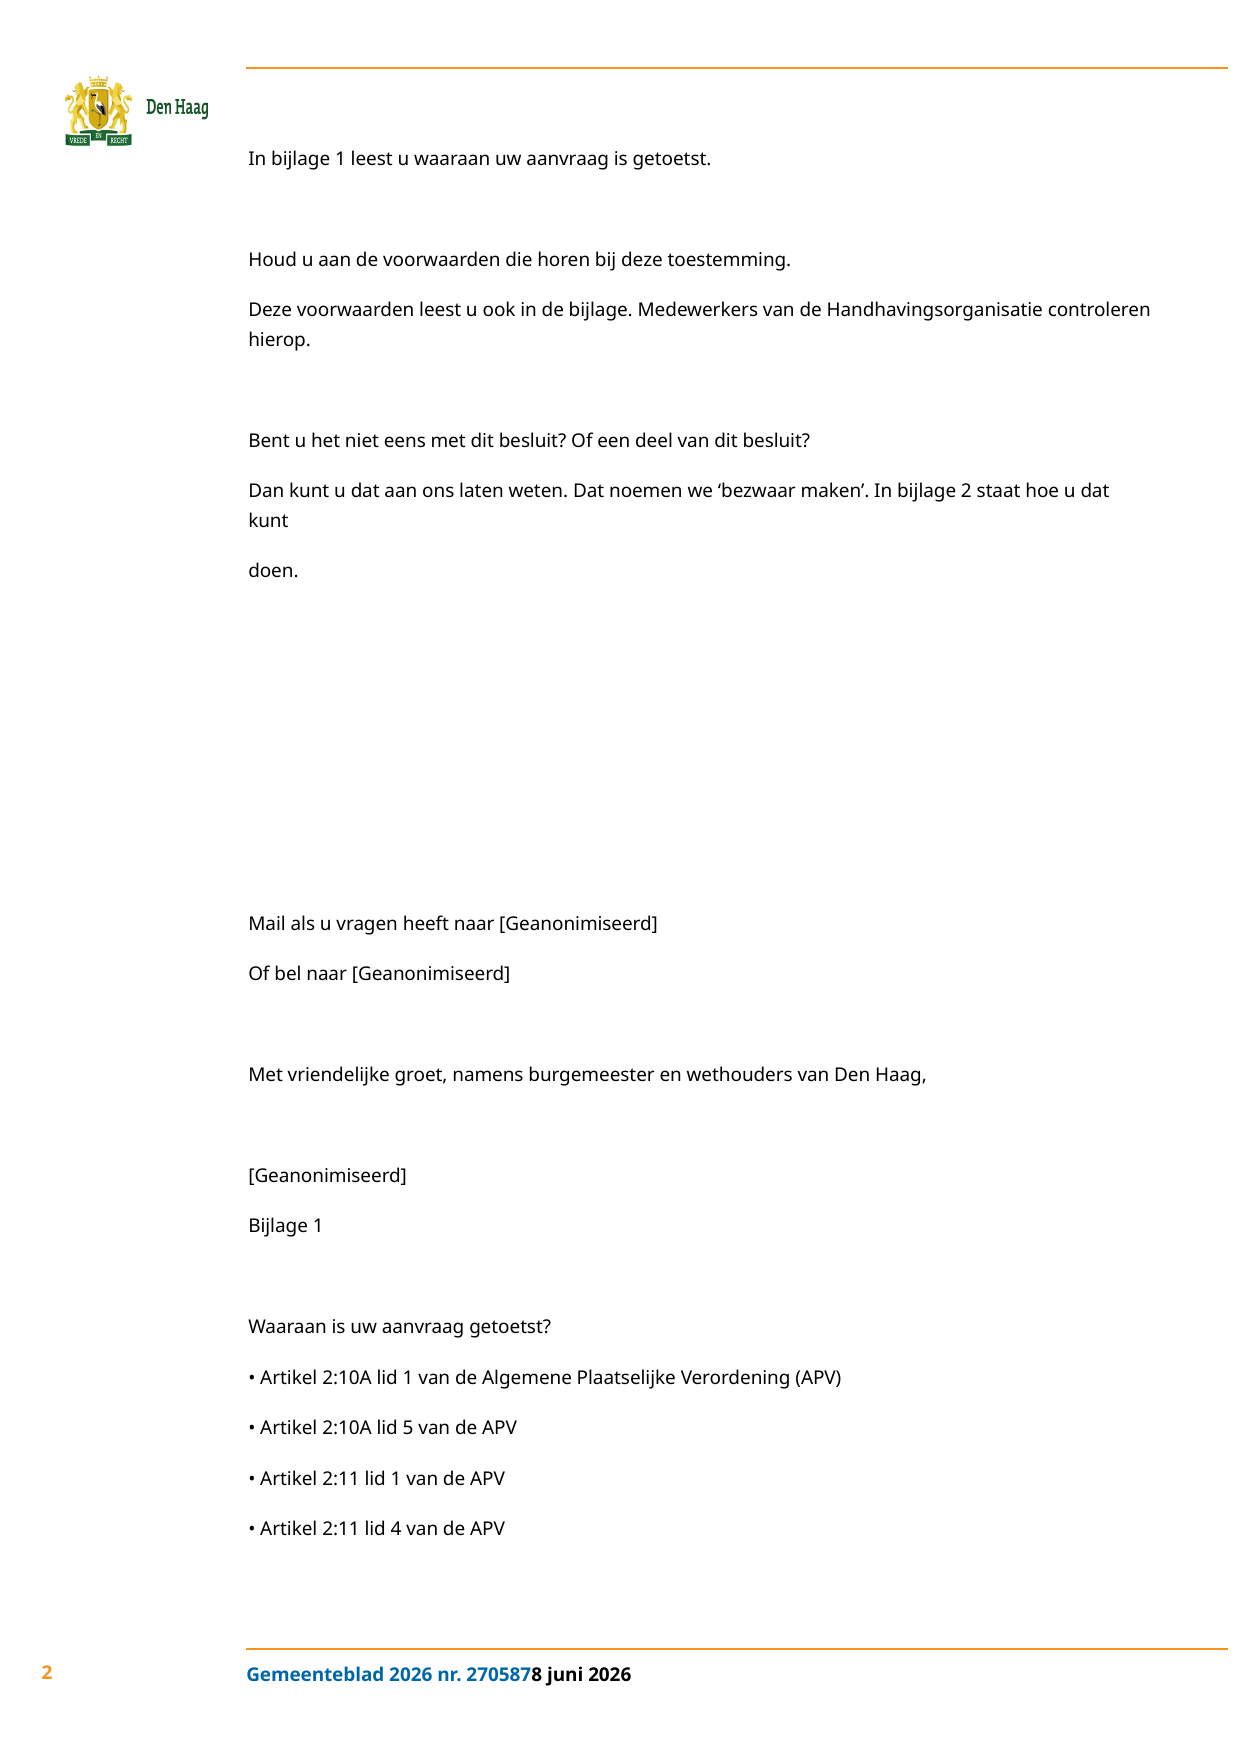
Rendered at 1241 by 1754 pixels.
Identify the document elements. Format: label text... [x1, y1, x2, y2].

text Houd u aan de voorwaarden die horen bij deze toestemming. [248, 246, 1152, 272]
text • Artikel 2:10A lid 5 van de APV [248, 1414, 1152, 1440]
text Of bel naar [Geanonimiseerd] [248, 961, 1152, 986]
text • Artikel 2:11 lid 4 van de APV [248, 1515, 1152, 1541]
text Dan kunt u dat aan ons laten weten. Dat noemen we ‘bezwaar maken’. In bijlage 2 staat hoe u dat kunt [248, 477, 1152, 533]
text Deze voorwaarden leest u ook in de bijlage. Medewerkers van de Handhavingsorganisatie controleren hierop. [248, 296, 1152, 352]
picture [41, 47, 231, 172]
text Bijlage 1 [248, 1213, 1152, 1238]
text Met vriendelijke groet, namens burgemeester en wethouders van Den Haag, [248, 1061, 1152, 1087]
text Waaraan is uw aanvraag getoetst? [248, 1313, 1152, 1339]
text • Artikel 2:11 lid 1 van de APV [248, 1465, 1152, 1491]
text Bent u het niet eens met dit besluit? Of een deel van dit besluit? [248, 427, 1152, 453]
text [Geanonimiseerd] [248, 1162, 1152, 1188]
text Mail als u vragen heeft naar [Geanonimiseerd] [248, 910, 1152, 936]
text doen. [248, 557, 1152, 583]
text • Artikel 2:10A lid 1 van de Algemene Plaatselijke Verordening (APV) [248, 1364, 1152, 1390]
text In bijlage 1 leest u waaraan uw aanvraag is getoetst. [248, 145, 1152, 171]
